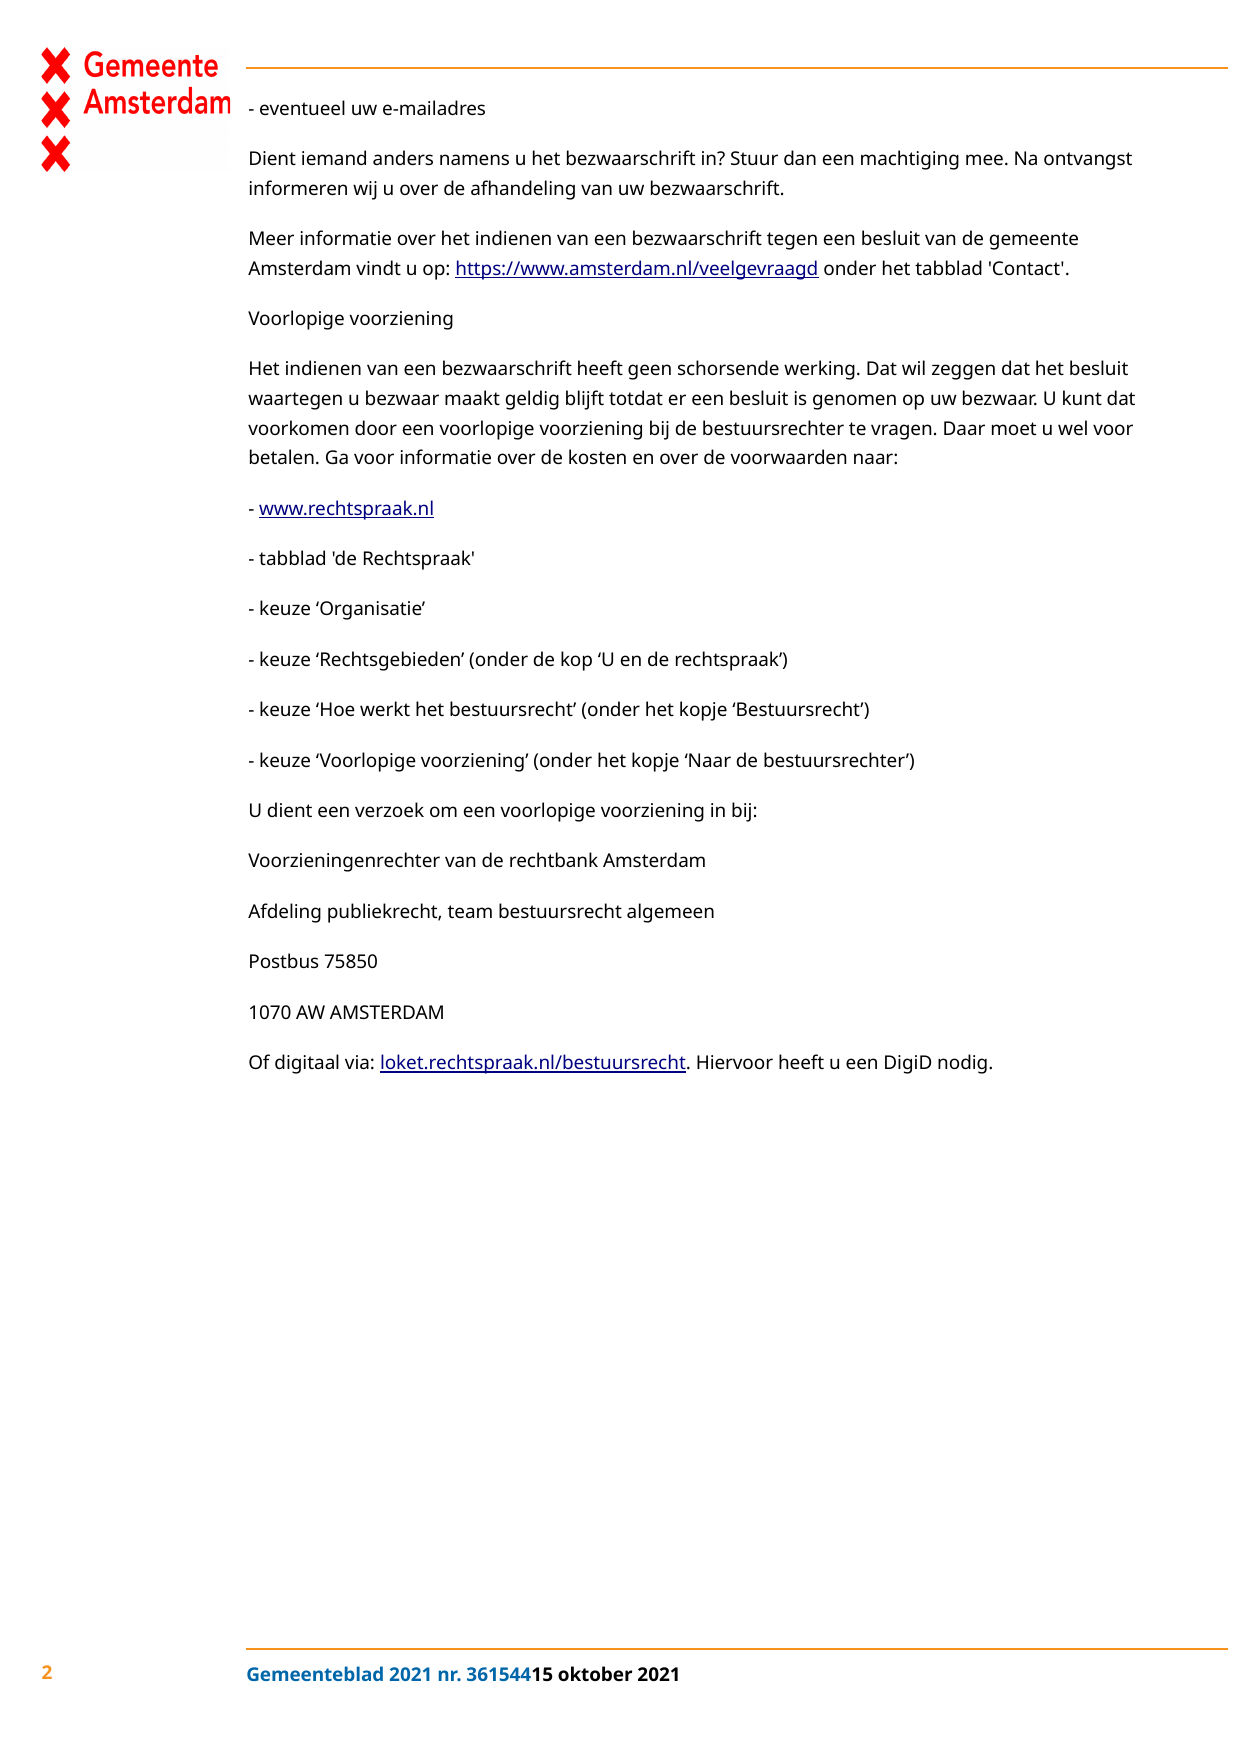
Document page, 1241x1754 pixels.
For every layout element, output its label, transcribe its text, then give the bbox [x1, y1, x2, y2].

text - keuze ‘Voorlopige voorziening’ (onder het kopje ‘Naar de bestuursrechter’) [248, 747, 1152, 773]
text 1070 AW AMSTERDAM [248, 999, 1152, 1025]
text - eventueel uw e-mailadres [248, 95, 1152, 121]
text - keuze ‘Organisatie’ [248, 596, 1152, 621]
text - keuze ‘Rechtsgebieden’ (onder de kop ‘U en de rechtspraak’) [248, 646, 1152, 672]
text Dient iemand anders namens u het bezwaarschrift in? Stuur dan een machtiging mee. Na ontvangst informeren wij u over de afhandeling van uw bezwaarschrift. [248, 145, 1152, 201]
text Voorzieningenrechter van de rechtbank Amsterdam [248, 848, 1152, 873]
text Het indienen van een bezwaarschrift heeft geen schorsende werking. Dat wil zeggen dat het besluit waartegen u bezwaar maakt geldig blijft totdat er een besluit is genomen op uw bezwaar. U kunt dat voorkomen door een voorlopige voorziening bij de bestuursrechter te vragen. Daar moet u wel voor betalen. Ga voor informatie over de kosten en over de voorwaarden naar: [248, 356, 1152, 470]
text - tabblad 'de Rechtspraak' [248, 545, 1152, 571]
text - keuze ‘Hoe werkt het bestuursrecht’ (onder het kopje ‘Bestuursrecht’) [248, 696, 1152, 722]
text Voorlopige voorziening [248, 305, 1152, 331]
text Afdeling publiekrecht, team bestuursrecht algemeen [248, 898, 1152, 924]
text Meer informatie over het indienen van een bezwaarschrift tegen een besluit van de gemeente Amsterdam vindt u op: https://www.amsterdam.nl/veelgevraagd onder het tabblad 'Contact'. [248, 225, 1152, 281]
picture [41, 47, 231, 172]
text Postbus 75850 [248, 948, 1152, 974]
text U dient een verzoek om een voorlopige voorziening in bij: [248, 797, 1152, 823]
text - www.rechtspraak.nl [248, 495, 1152, 521]
text Of digitaal via: loket.rechtspraak.nl/bestuursrecht. Hiervoor heeft u een DigiD nodig. [248, 1049, 1152, 1075]
